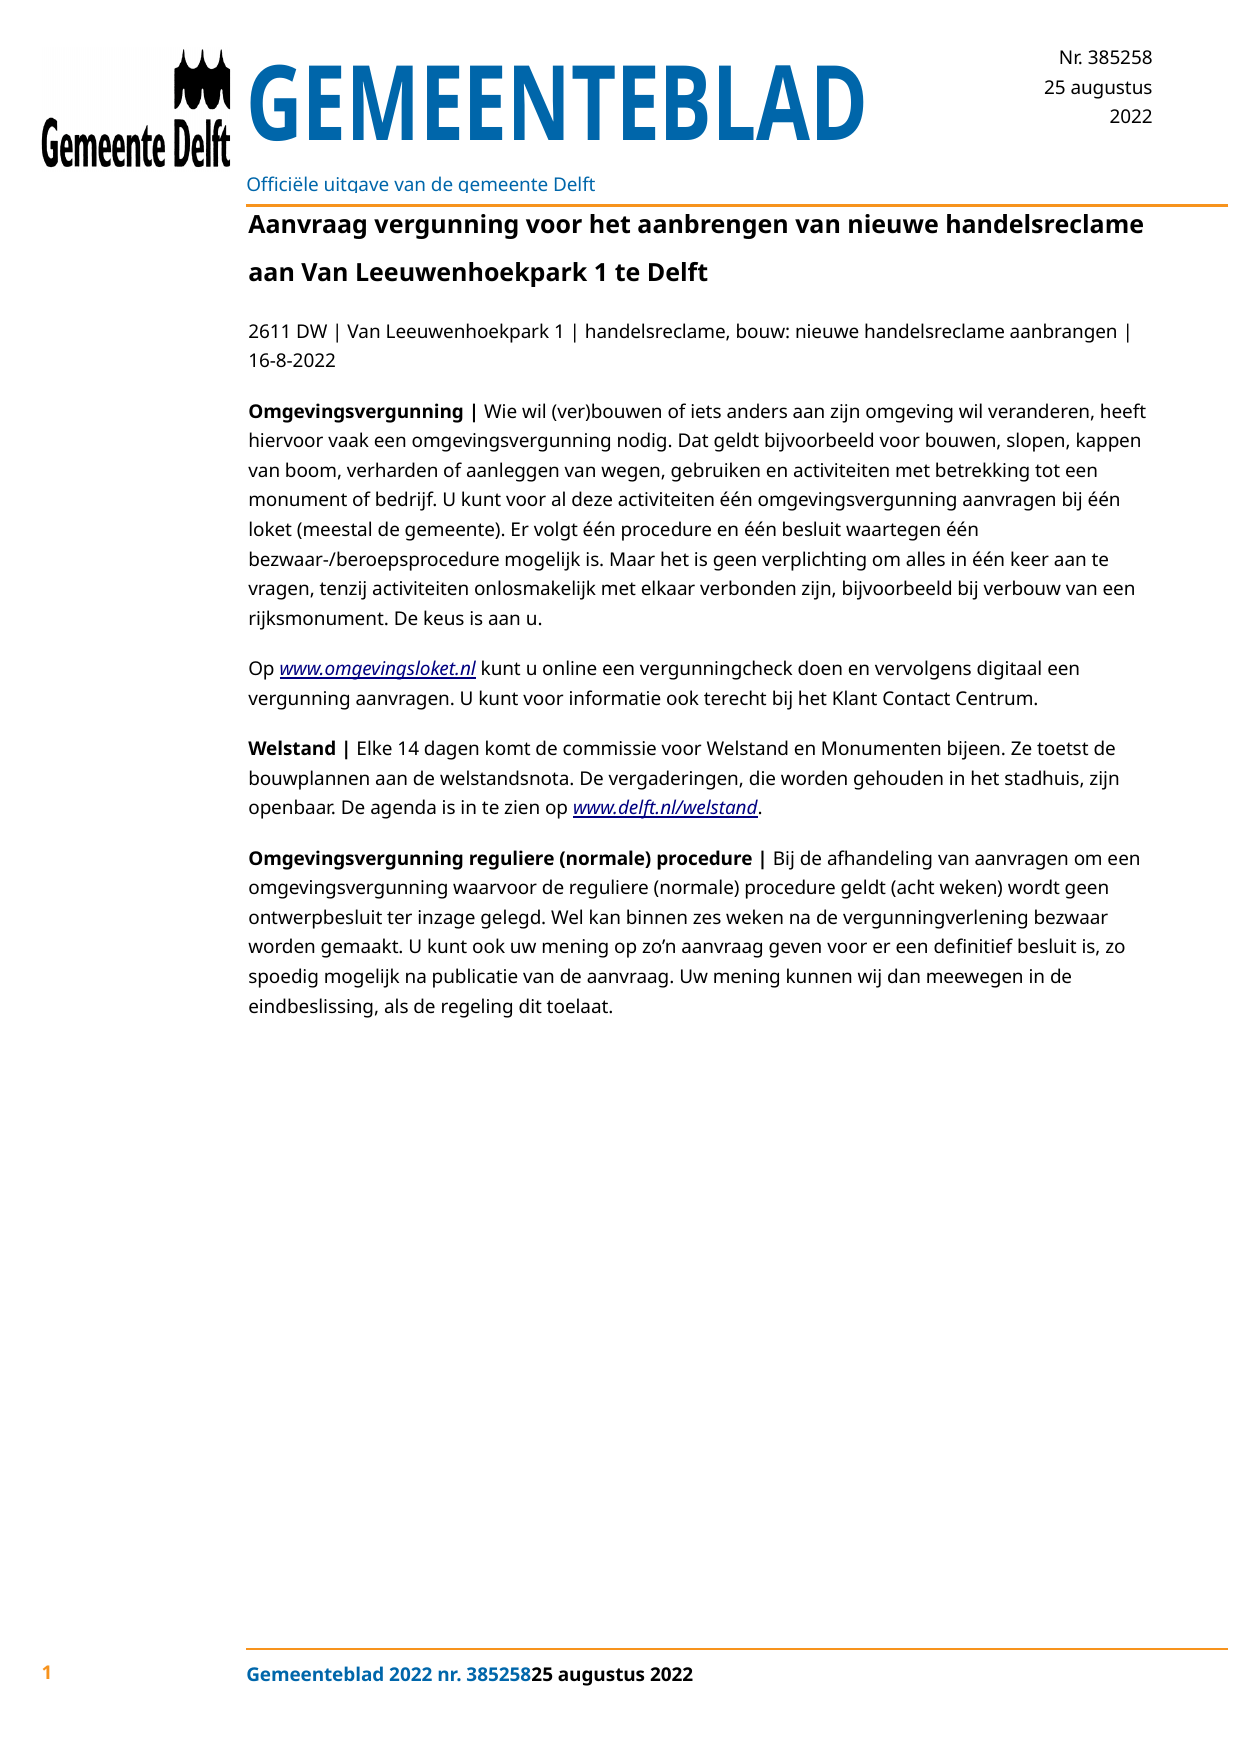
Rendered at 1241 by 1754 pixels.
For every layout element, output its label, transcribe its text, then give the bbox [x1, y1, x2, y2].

text Aanvraag vergunning voor het aanbrengen van nieuwe handelsreclame aan Van Leeuwenhoekpark 1 te Delft [248, 207, 1152, 288]
text 2611 DW | Van Leeuwenhoekpark 1 | handelsreclame, bouw: nieuwe handelsreclame aanbrangen | 16-8-2022 [248, 318, 1152, 373]
text Op www.omgevingsloket.nl kunt u online een vergunningcheck doen en vervolgens digitaal een vergunning aanvragen. U kunt voor informatie ook terecht bij het Klant Contact Centrum. [248, 655, 1152, 711]
picture [41, 47, 231, 172]
text Welstand | Elke 14 dagen komt de commissie voor Welstand en Monumenten bijeen. Ze toetst de bouwplannen aan de welstandsnota. De vergaderingen, die worden gehouden in het stadhuis, zijn openbaar. De agenda is in te zien op www.delft.nl/welstand. [248, 735, 1152, 820]
text Omgevingsvergunning | Wie wil (ver)bouwen of iets anders aan zijn omgeving wil veranderen, heeft hiervoor vaak een omgevingsvergunning nodig. Dat geldt bijvoorbeeld voor bouwen, slopen, kappen van boom, verharden of aanleggen van wegen, gebruiken en activiteiten met betrekking tot een monument of bedrijf. U kunt voor al deze activiteiten één omgevingsvergunning aanvragen bij één loket (meestal de gemeente). Er volgt één procedure en één besluit waartegen één bezwaar-/beroepsprocedure mogelijk is. Maar het is geen verplichting om alles in één keer aan te vragen, tenzij activiteiten onlosmakelijk met elkaar verbonden zijn, bijvoorbeeld bij verbouw van een rijksmonument. De keus is aan u. [248, 398, 1152, 631]
text Omgevingsvergunning reguliere (normale) procedure | Bij de afhandeling van aanvragen om een omgevingsvergunning waarvoor de reguliere (normale) procedure geldt (acht weken) wordt geen ontwerpbesluit ter inzage gelegd. Wel kan binnen zes weken na de vergunningverlening bezwaar worden gemaakt. U kunt ook uw mening op zo’n aanvraag geven voor er een definitief besluit is, zo spoedig mogelijk na publicatie van de aanvraag. Uw mening kunnen wij dan meewegen in de eindbeslissing, als de regeling dit toelaat. [248, 845, 1152, 1019]
